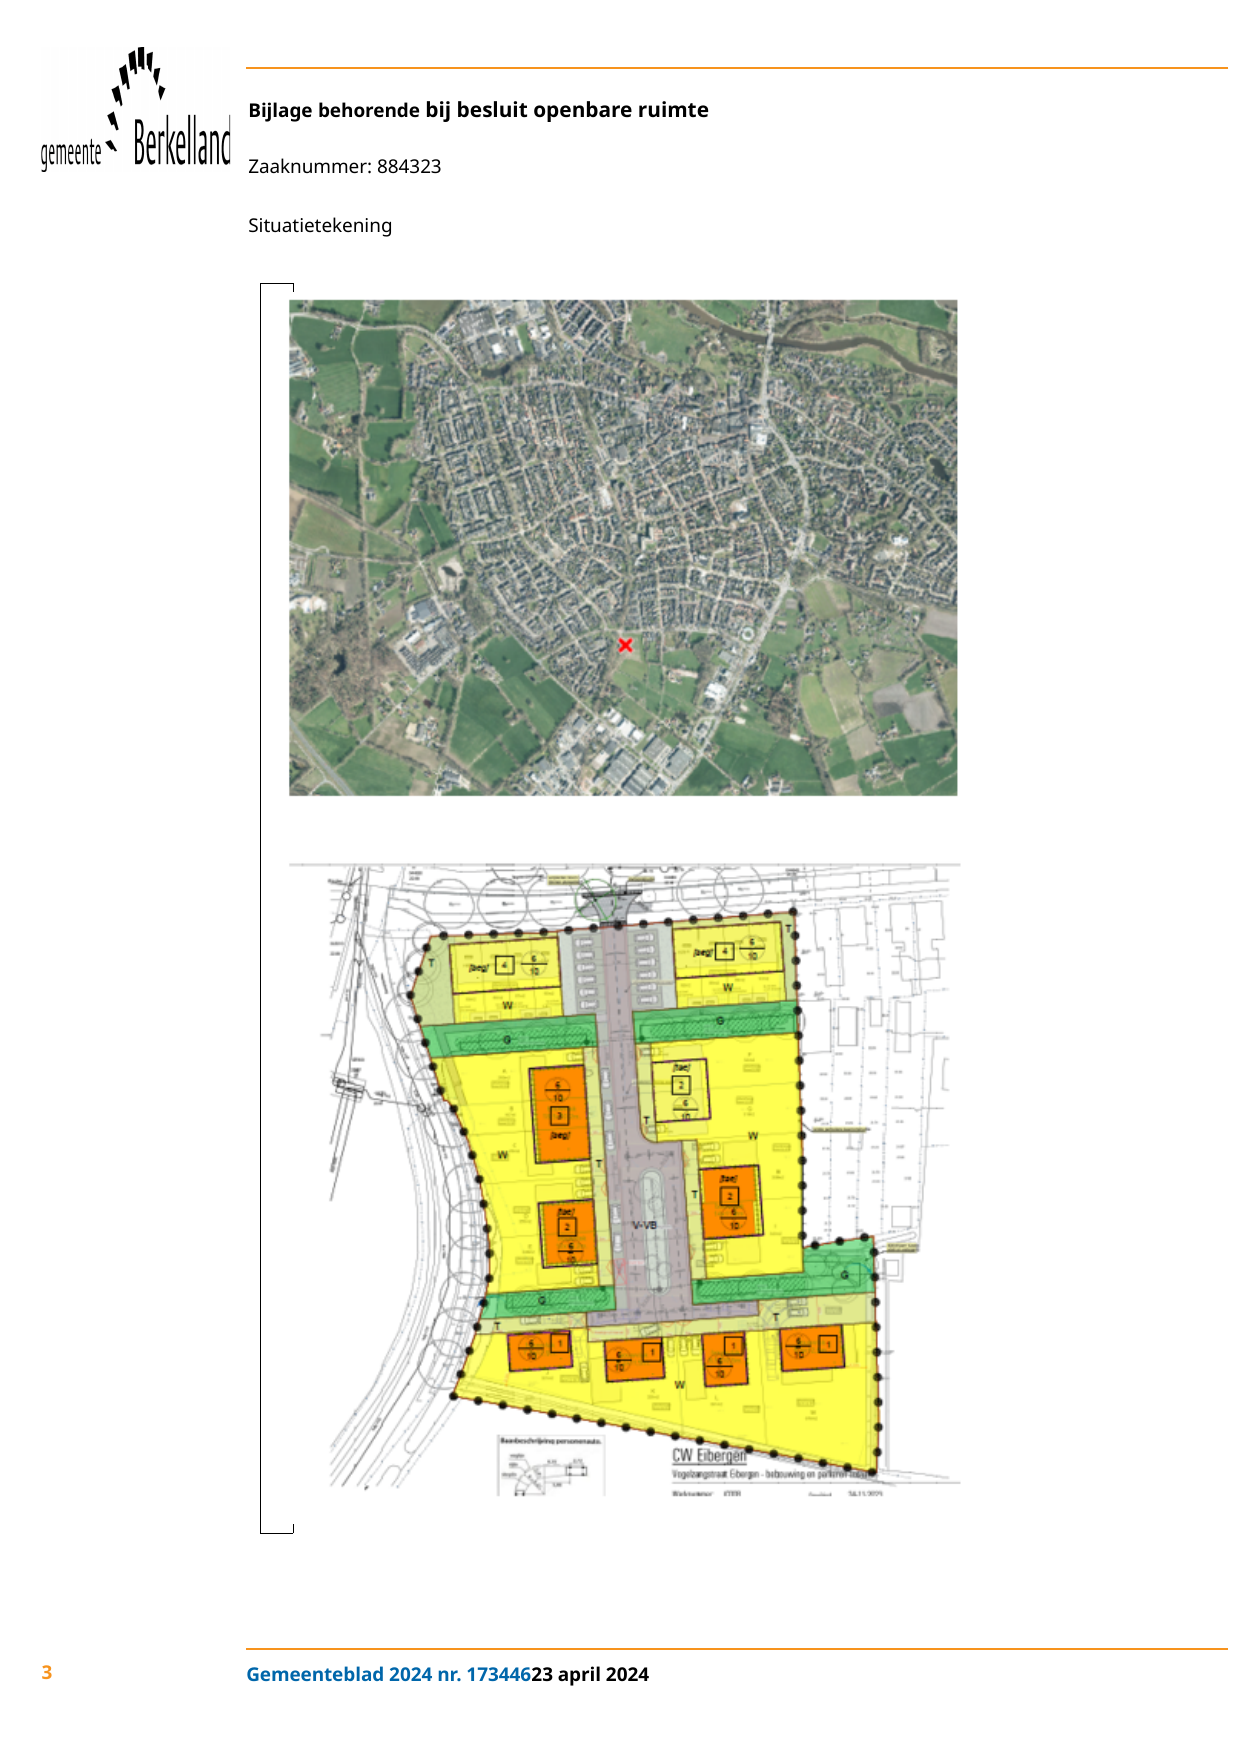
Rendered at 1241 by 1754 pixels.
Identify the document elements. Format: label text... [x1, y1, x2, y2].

picture [41, 47, 231, 172]
text Zaaknummer: 884323 [248, 153, 1152, 179]
text Bijlage behorende bij besluit openbare ruimte [248, 95, 1152, 123]
text Situatietekening [248, 212, 1152, 238]
picture [268, 292, 1036, 1524]
